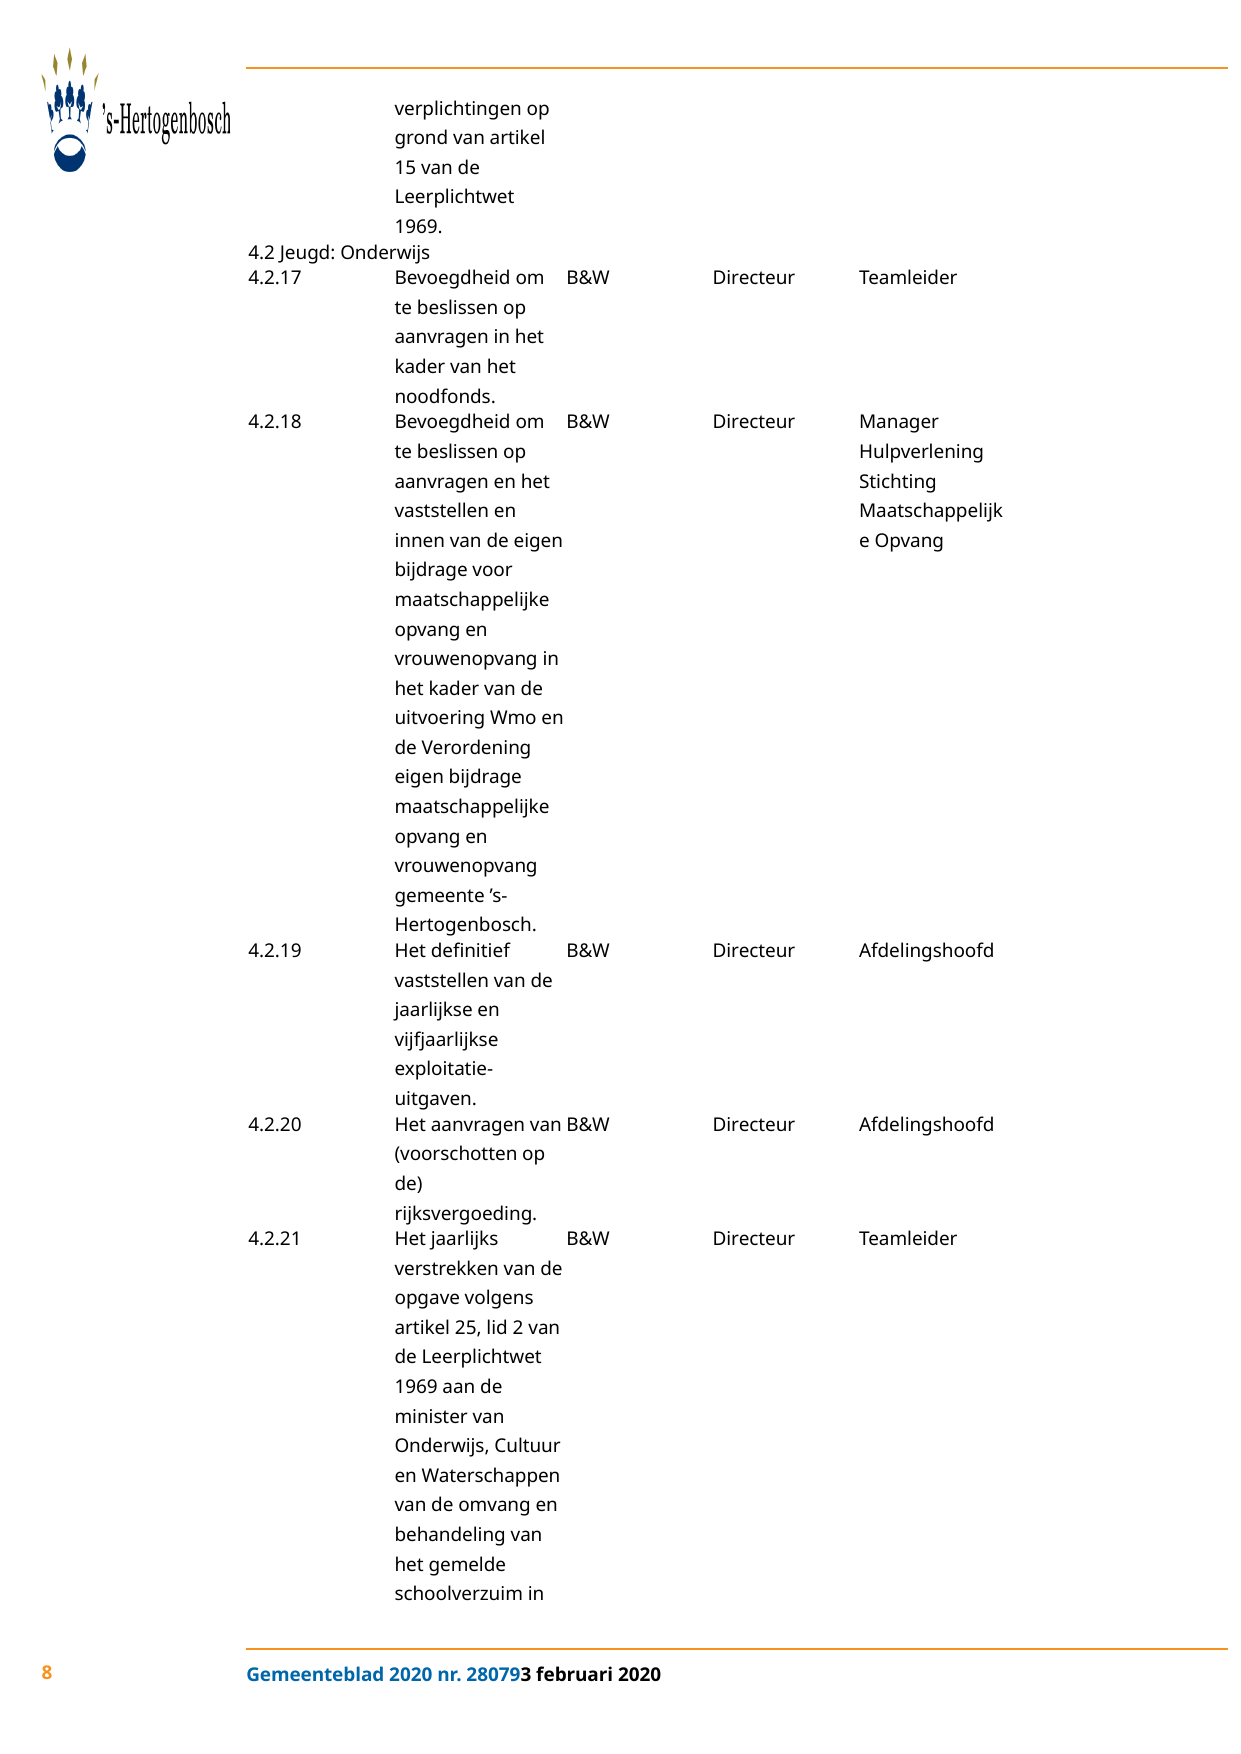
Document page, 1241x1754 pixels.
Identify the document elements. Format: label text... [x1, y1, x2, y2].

table_cell 4.2.17 [248, 265, 394, 409]
table_cell Directeur [713, 409, 859, 937]
table_cell Directeur [713, 265, 859, 409]
table_cell 4.2 Jeugd: Onderwijs [248, 239, 1152, 264]
table_cell 4.2.20 [248, 1111, 394, 1225]
table_cell verplichtingen op grond van artikel 15 van de Leerplichtwet 1969. [394, 95, 566, 239]
table_cell 4.2.21 [248, 1225, 394, 1606]
table_cell Bevoegdheid om te beslissen op aanvragen in het kader van het noodfonds. [394, 265, 566, 409]
table_cell Directeur [713, 1225, 859, 1606]
table_cell 4.2.18 [248, 409, 394, 937]
picture [41, 47, 231, 172]
table_cell [859, 95, 1005, 239]
table_cell [248, 95, 394, 239]
table_cell 4.2.19 [248, 937, 394, 1111]
table_cell Manager Hulpverlening Stichting Maatschappelijke Opvang [859, 409, 1005, 937]
table_cell [566, 95, 712, 239]
table_cell Afdelingshoofd [859, 1111, 1005, 1225]
table_cell [1005, 95, 1152, 239]
table_cell Afdelingshoofd [859, 937, 1005, 1111]
table_cell Het aanvragen van (voorschotten op de) rijksvergoeding. [394, 1111, 566, 1225]
table_cell [1005, 937, 1152, 1111]
table_cell B&W [566, 1111, 712, 1225]
table_cell Directeur [713, 937, 859, 1111]
table_cell [1005, 409, 1152, 937]
table_cell Het jaarlijks verstrekken van de opgave volgens artikel 25, lid 2 van de Leerplichtwet 1969 aan de minister van Onderwijs, Cultuur en Waterschappen van de omvang en behandeling van het gemelde schoolverzuim in [394, 1225, 566, 1606]
table_cell B&W [566, 265, 712, 409]
table_cell Directeur [713, 1111, 859, 1225]
table_cell B&W [566, 1225, 712, 1606]
table_cell [1005, 265, 1152, 409]
table_cell B&W [566, 937, 712, 1111]
table_cell Bevoegdheid om te beslissen op aanvragen en het vaststellen en innen van de eigen bijdrage voor maatschappelijke opvang en vrouwenopvang in het kader van de uitvoering Wmo en de Verordening eigen bijdrage maatschappelijke opvang en vrouwenopvang gemeente ’s-Hertogenbosch. [394, 409, 566, 937]
table_cell Teamleider [859, 265, 1005, 409]
table_cell [1005, 1111, 1152, 1225]
table_cell Teamleider [859, 1225, 1005, 1606]
table_cell B&W [566, 409, 712, 937]
table_cell [1005, 1225, 1152, 1606]
table_cell Het definitief vaststellen van de jaarlijkse en vijfjaarlijkse exploitatie-uitgaven. [394, 937, 566, 1111]
table_cell [713, 95, 859, 239]
